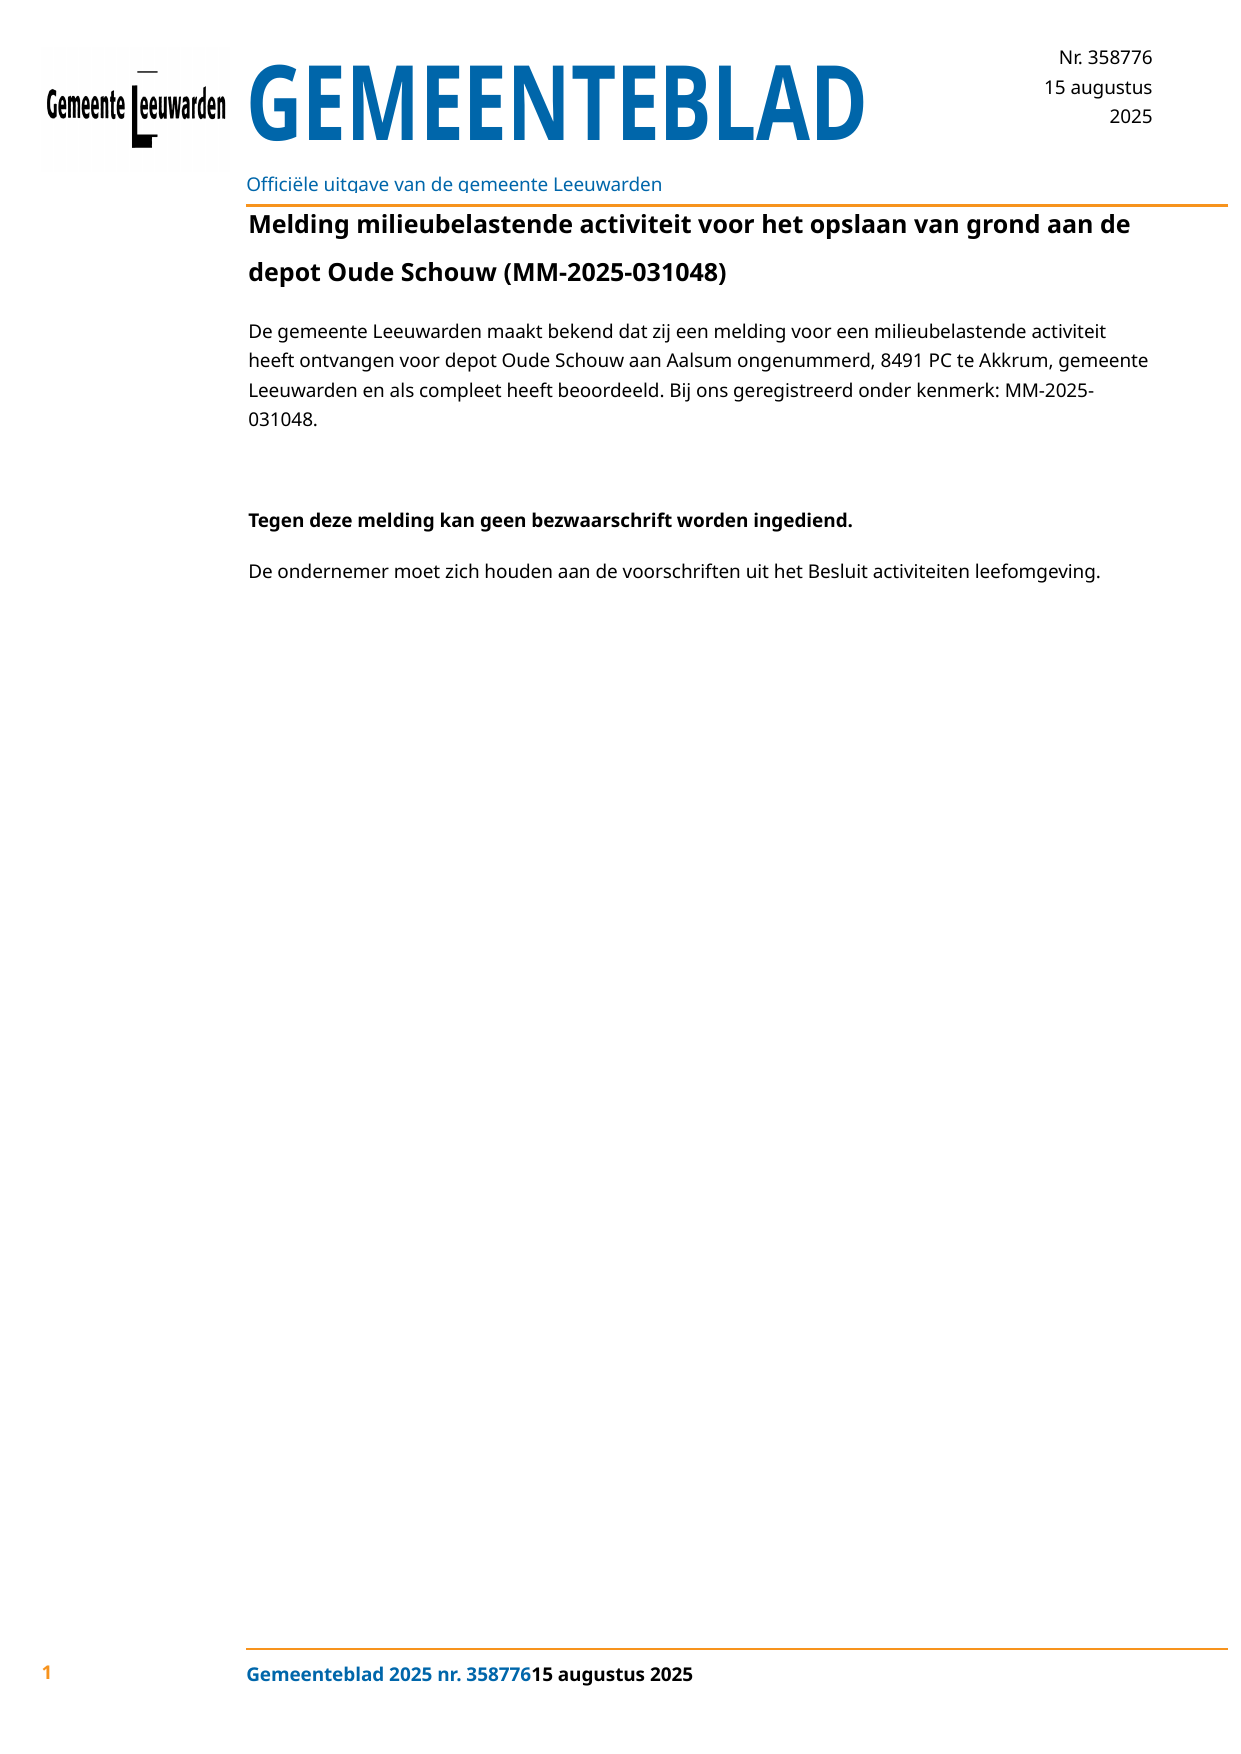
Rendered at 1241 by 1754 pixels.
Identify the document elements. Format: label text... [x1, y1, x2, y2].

text De gemeente Leeuwarden maakt bekend dat zij een melding voor een milieubelastende activiteit heeft ontvangen voor depot Oude Schouw aan Aalsum ongenummerd, 8491 PC te Akkrum, gemeente Leeuwarden en als compleet heeft beoordeeld. Bij ons geregistreerd onder kenmerk: MM-2025-031048. [248, 318, 1152, 432]
text Melding milieubelastende activiteit voor het opslaan van grond aan de depot Oude Schouw (MM-2025-031048) [248, 207, 1152, 288]
text Tegen deze melding kan geen bezwaarschrift worden ingediend. [248, 507, 1152, 533]
text De ondernemer moet zich houden aan de voorschriften uit het Besluit activiteiten leefomgeving. [248, 558, 1152, 584]
picture [41, 47, 231, 172]
